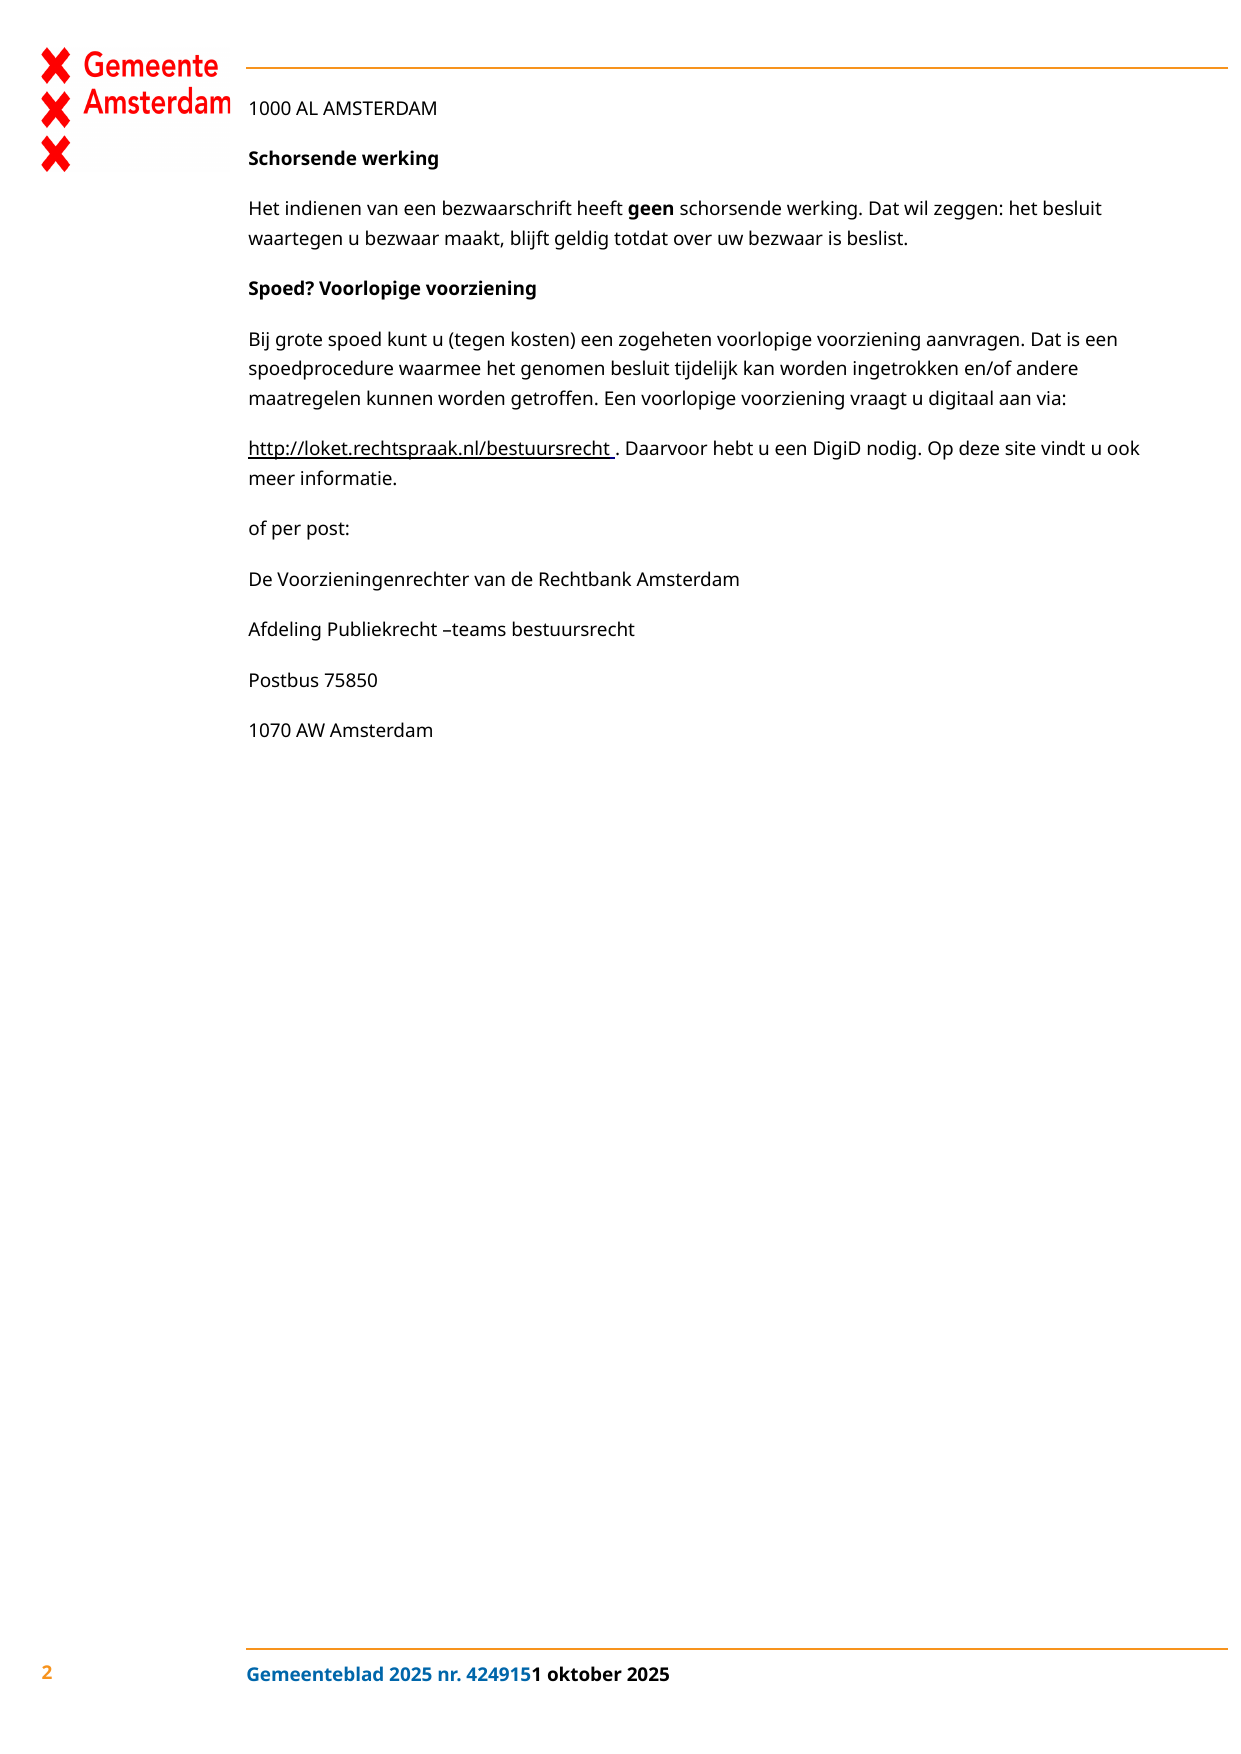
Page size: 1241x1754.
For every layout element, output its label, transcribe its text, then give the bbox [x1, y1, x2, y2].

text Postbus 75850 [248, 667, 1152, 693]
text 1000 AL AMSTERDAM [248, 95, 1152, 121]
text http://loket.rechtspraak.nl/bestuursrecht . Daarvoor hebt u een DigiD nodig. Op deze site vindt u ook meer informatie. [248, 436, 1152, 491]
text De Voorzieningenrechter van de Rechtbank Amsterdam [248, 566, 1152, 592]
text Het indienen van een bezwaarschrift heeft geen schorsende werking. Dat wil zeggen: het besluit waartegen u bezwaar maakt, blijft geldig totdat over uw bezwaar is beslist. [248, 196, 1152, 251]
text Spoed? Voorlopige voorziening [248, 276, 1152, 301]
picture [41, 47, 231, 172]
text Afdeling Publiekrecht –teams bestuursrecht [248, 616, 1152, 642]
text 1070 AW Amsterdam [248, 717, 1152, 743]
text Bij grote spoed kunt u (tegen kosten) een zogeheten voorlopige voorziening aanvragen. Dat is een spoedprocedure waarmee het genomen besluit tijdelijk kan worden ingetrokken en/of andere maatregelen kunnen worden getroffen. Een voorlopige voorziening vraagt u digitaal aan via: [248, 326, 1152, 411]
text of per post: [248, 516, 1152, 541]
text Schorsende werking [248, 145, 1152, 171]
